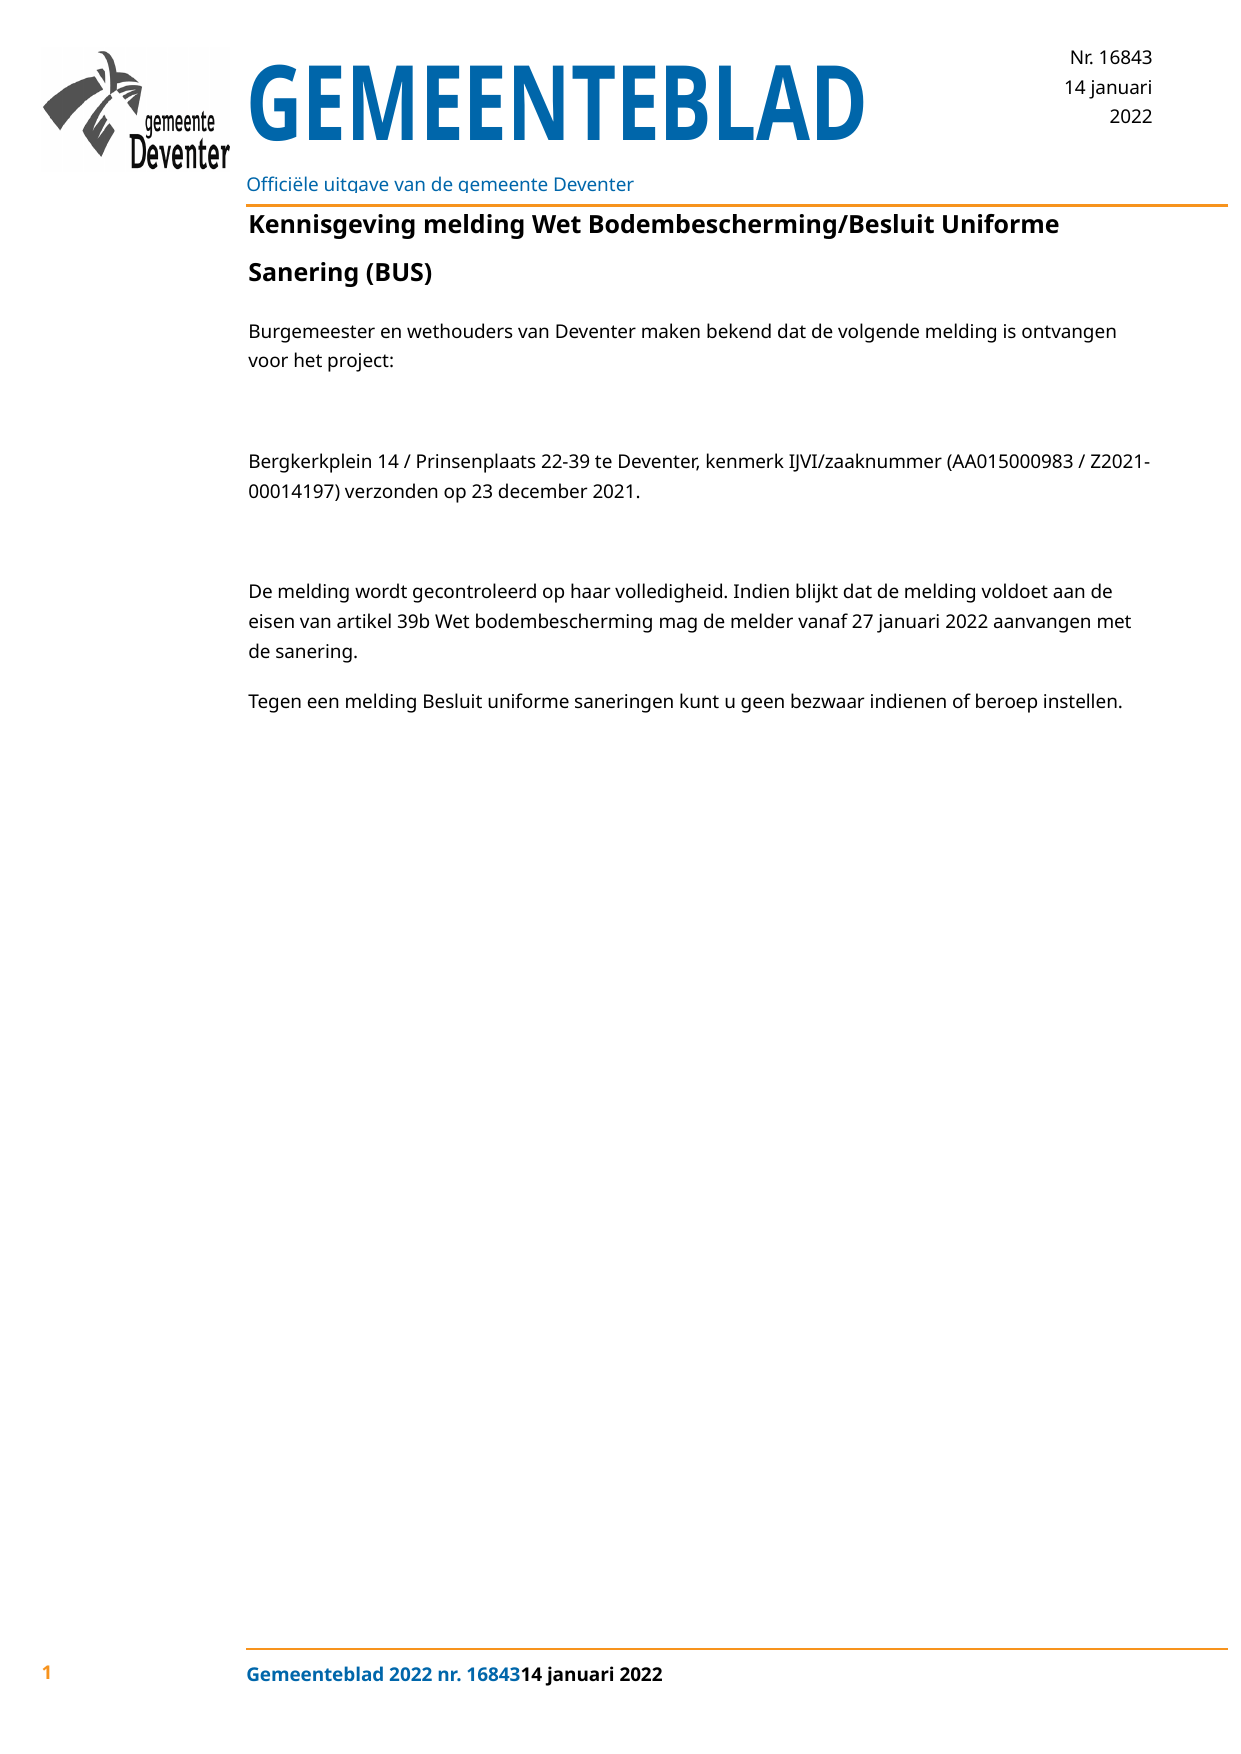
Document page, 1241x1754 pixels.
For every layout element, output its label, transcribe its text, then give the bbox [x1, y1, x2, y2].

text Burgemeester en wethouders van Deventer maken bekend dat de volgende melding is ontvangen voor het project: [248, 318, 1152, 373]
text Tegen een melding Besluit uniforme saneringen kunt u geen bezwaar indienen of beroep instellen. [248, 688, 1152, 714]
picture [41, 47, 231, 172]
text Bergkerkplein 14 / Prinsenplaats 22-39 te Deventer, kenmerk IJVI/zaaknummer (AA015000983 / Z2021-00014197) verzonden op 23 december 2021. [248, 448, 1152, 504]
text Kennisgeving melding Wet Bodembescherming/Besluit Uniforme Sanering (BUS) [248, 207, 1152, 288]
text De melding wordt gecontroleerd op haar volledigheid. Indien blijkt dat de melding voldoet aan de eisen van artikel 39b Wet bodembescherming mag de melder vanaf 27 januari 2022 aanvangen met de sanering. [248, 579, 1152, 664]
